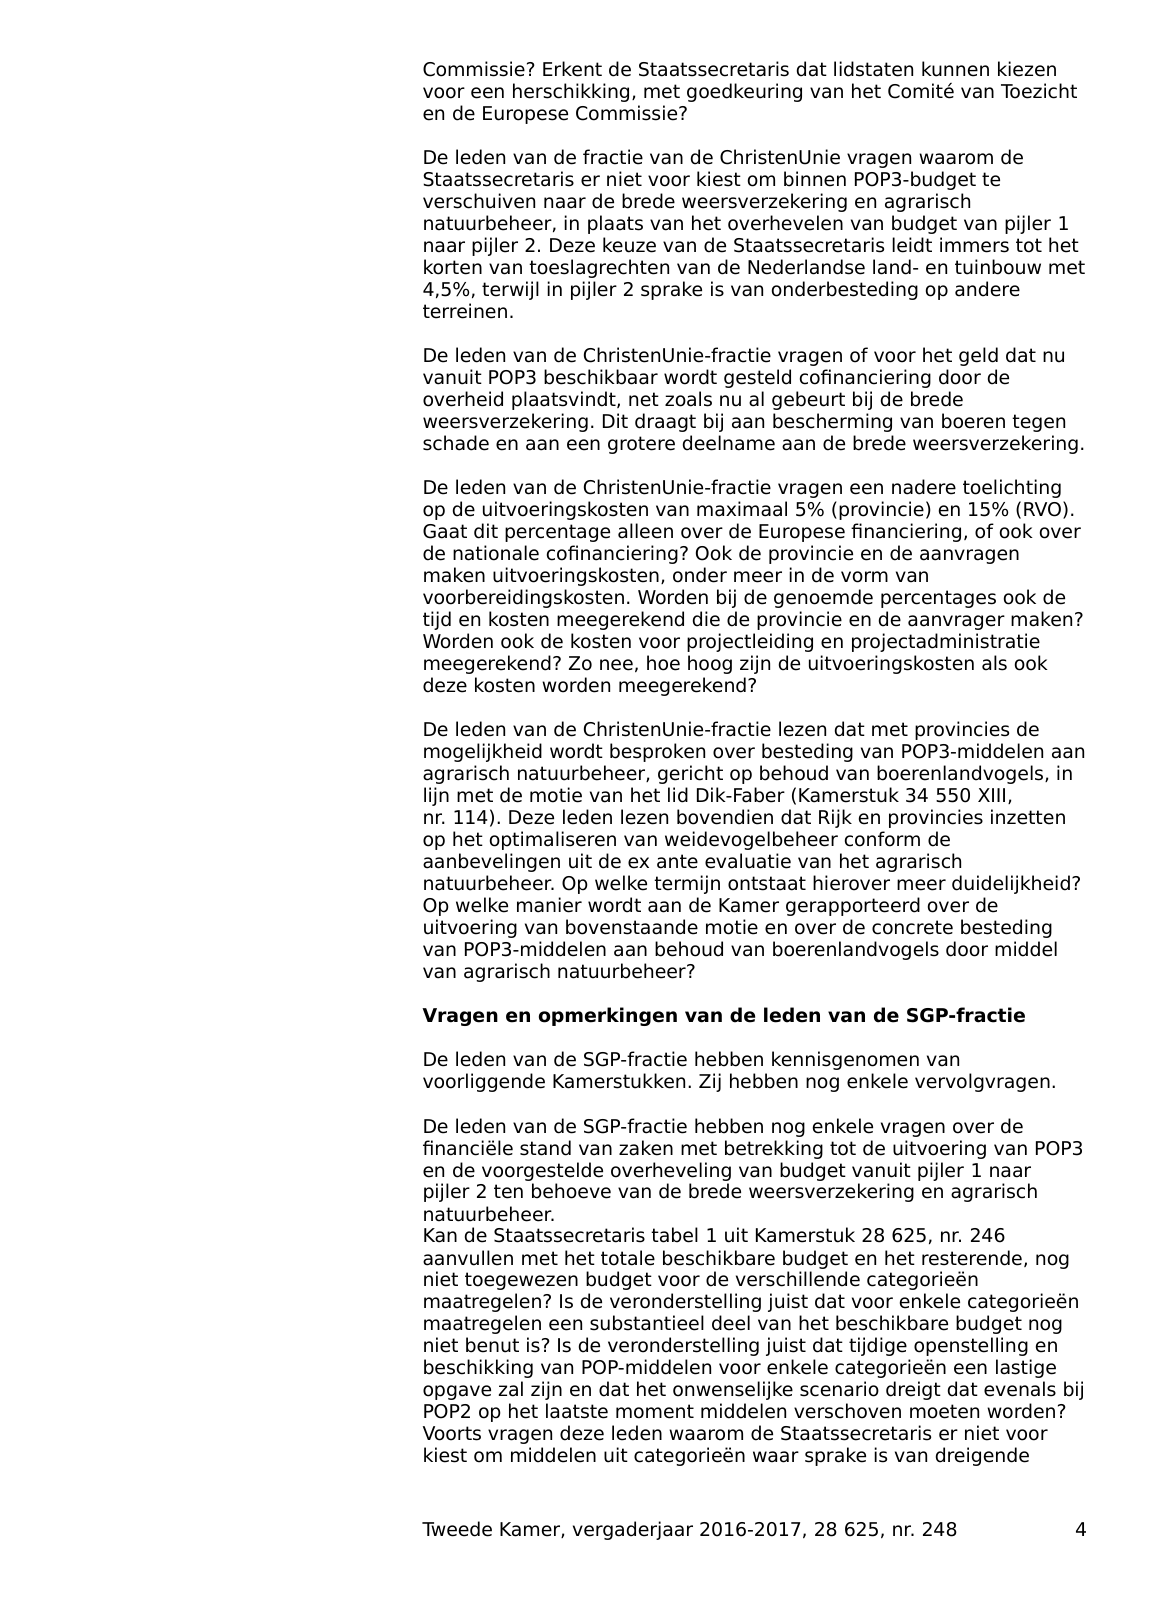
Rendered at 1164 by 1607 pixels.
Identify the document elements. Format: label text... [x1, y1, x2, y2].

subtitle Vragen en opmerkingen van de leden van de SGP-fractie [422, 1005, 1087, 1027]
text De leden van de ChristenUnie-fractie vragen of voor het geld dat nu vanuit POP3 beschikbaar wordt gesteld cofinanciering door de overheid plaatsvindt, net zoals nu al gebeurt bij de brede weersverzekering. Dit draagt bij aan bescherming van boeren tegen schade en aan een grotere deelname aan de brede weersverzekering. [422, 345, 1087, 455]
text De leden van de SGP-fractie hebben kennisgenomen van voorliggende Kamerstukken. Zij hebben nog enkele vervolgvragen. [422, 1049, 1087, 1093]
text Kan de Staatssecretaris tabel 1 uit Kamerstuk 28 625, nr. 246 aanvullen met het totale beschikbare budget en het resterende, nog niet toegewezen budget voor de verschillende categorieën maatregelen? Is de veronderstelling juist dat voor enkele categorieën maatregelen een substantieel deel van het beschikbare budget nog niet benut is? Is de veronderstelling juist dat tijdige openstelling en beschikking van POP-middelen voor enkele categorieën een lastige opgave zal zijn en dat het onwenselijke scenario dreigt dat evenals bij POP2 op het laatste moment middelen verschoven moeten worden? Voorts vragen deze leden waarom de Staatssecretaris er niet voor kiest om middelen uit categorieën waar sprake is van dreigende [422, 1225, 1087, 1467]
text De leden van de ChristenUnie-fractie lezen dat met provincies de mogelijkheid wordt besproken over besteding van POP3-middelen aan agrarisch natuurbeheer, gericht op behoud van boerenlandvogels, in lijn met de motie van het lid Dik-Faber (Kamerstuk 34 550 XIII, nr. 114). Deze leden lezen bovendien dat Rijk en provincies inzetten op het optimaliseren van weidevogelbeheer conform de aanbevelingen uit de ex ante evaluatie van het agrarisch natuurbeheer. Op welke termijn ontstaat hierover meer duidelijkheid? Op welke manier wordt aan de Kamer gerapporteerd over de uitvoering van bovenstaande motie en over de concrete besteding van POP3-middelen aan behoud van boerenlandvogels door middel van agrarisch natuurbeheer? [422, 719, 1087, 983]
text De leden van de ChristenUnie-fractie vragen een nadere toelichting op de uitvoeringskosten van maximaal 5% (provincie) en 15% (RVO). Gaat dit percentage alleen over de Europese financiering, of ook over de nationale cofinanciering? Ook de provincie en de aanvragen maken uitvoeringskosten, onder meer in de vorm van voorbereidingskosten. Worden bij de genoemde percentages ook de tijd en kosten meegerekend die de provincie en de aanvrager maken? Worden ook de kosten voor projectleiding en projectadministratie meegerekend? Zo nee, hoe hoog zijn de uitvoeringskosten als ook deze kosten worden meegerekend? [422, 477, 1087, 697]
text De leden van de SGP-fractie hebben nog enkele vragen over de financiële stand van zaken met betrekking tot de uitvoering van POP3 en de voorgestelde overheveling van budget vanuit pijler 1 naar pijler 2 ten behoeve van de brede weersverzekering en agrarisch natuurbeheer. [422, 1116, 1087, 1225]
text De leden van de fractie van de ChristenUnie vragen waarom de Staatssecretaris er niet voor kiest om binnen POP3-budget te verschuiven naar de brede weersverzekering en agrarisch natuurbeheer, in plaats van het overhevelen van budget van pijler 1 naar pijler 2. Deze keuze van de Staatssecretaris leidt immers tot het korten van toeslagrechten van de Nederlandse land- en tuinbouw met 4,5%, terwijl in pijler 2 sprake is van onderbesteding op andere terreinen. [422, 147, 1087, 323]
text Commissie? Erkent de Staatssecretaris dat lidstaten kunnen kiezen voor een herschikking, met goedkeuring van het Comité van Toezicht en de Europese Commissie? [422, 59, 1087, 125]
